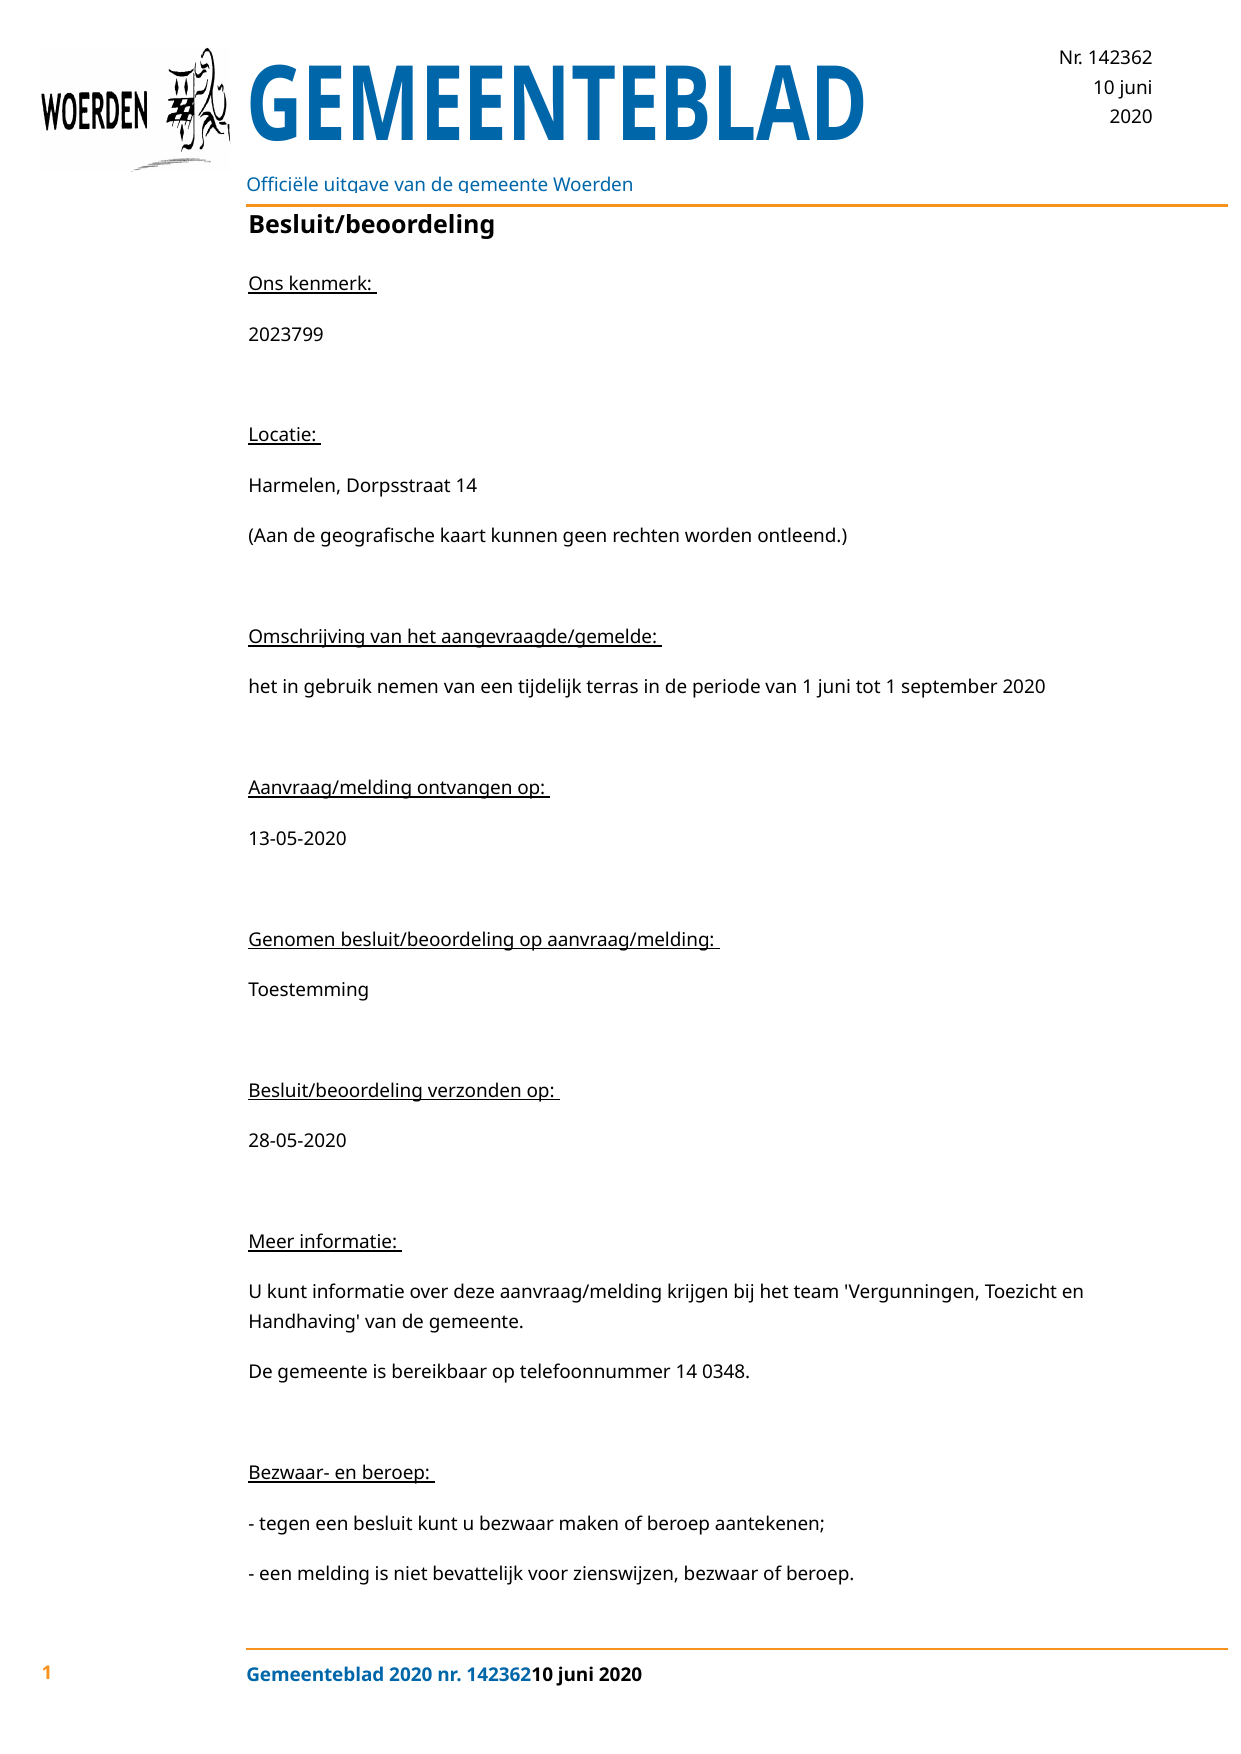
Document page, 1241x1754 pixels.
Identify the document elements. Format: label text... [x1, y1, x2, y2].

text De gemeente is bereikbaar op telefoonnummer 14 0348. [248, 1359, 1152, 1384]
text het in gebruik nemen van een tijdelijk terras in de periode van 1 juni tot 1 september 2020 [248, 674, 1152, 699]
text - tegen een besluit kunt u bezwaar maken of beroep aantekenen; [248, 1510, 1152, 1536]
text Genomen besluit/beoordeling op aanvraag/melding: [248, 926, 1152, 951]
text - een melding is niet bevattelijk voor zienswijzen, bezwaar of beroep. [248, 1560, 1152, 1586]
text 13-05-2020 [248, 825, 1152, 851]
text U kunt informatie over deze aanvraag/melding krijgen bij het team 'Vergunningen, Toezicht en Handhaving' van de gemeente. [248, 1279, 1152, 1334]
picture [41, 47, 231, 172]
text Omschrijving van het aangevraagde/gemelde: [248, 623, 1152, 649]
text Besluit/beoordeling [248, 207, 1152, 241]
text Besluit/beoordeling verzonden op: [248, 1077, 1152, 1103]
text Meer informatie: [248, 1228, 1152, 1254]
text 2023799 [248, 321, 1152, 346]
text Toestemming [248, 976, 1152, 1002]
text Bezwaar- en beroep: [248, 1459, 1152, 1485]
text Locatie: [248, 422, 1152, 447]
text Harmelen, Dorpsstraat 14 [248, 472, 1152, 498]
text Aanvraag/melding ontvangen op: [248, 774, 1152, 800]
text Ons kenmerk: [248, 270, 1152, 296]
text (Aan de geografische kaart kunnen geen rechten worden ontleend.) [248, 522, 1152, 548]
text 28-05-2020 [248, 1127, 1152, 1153]
